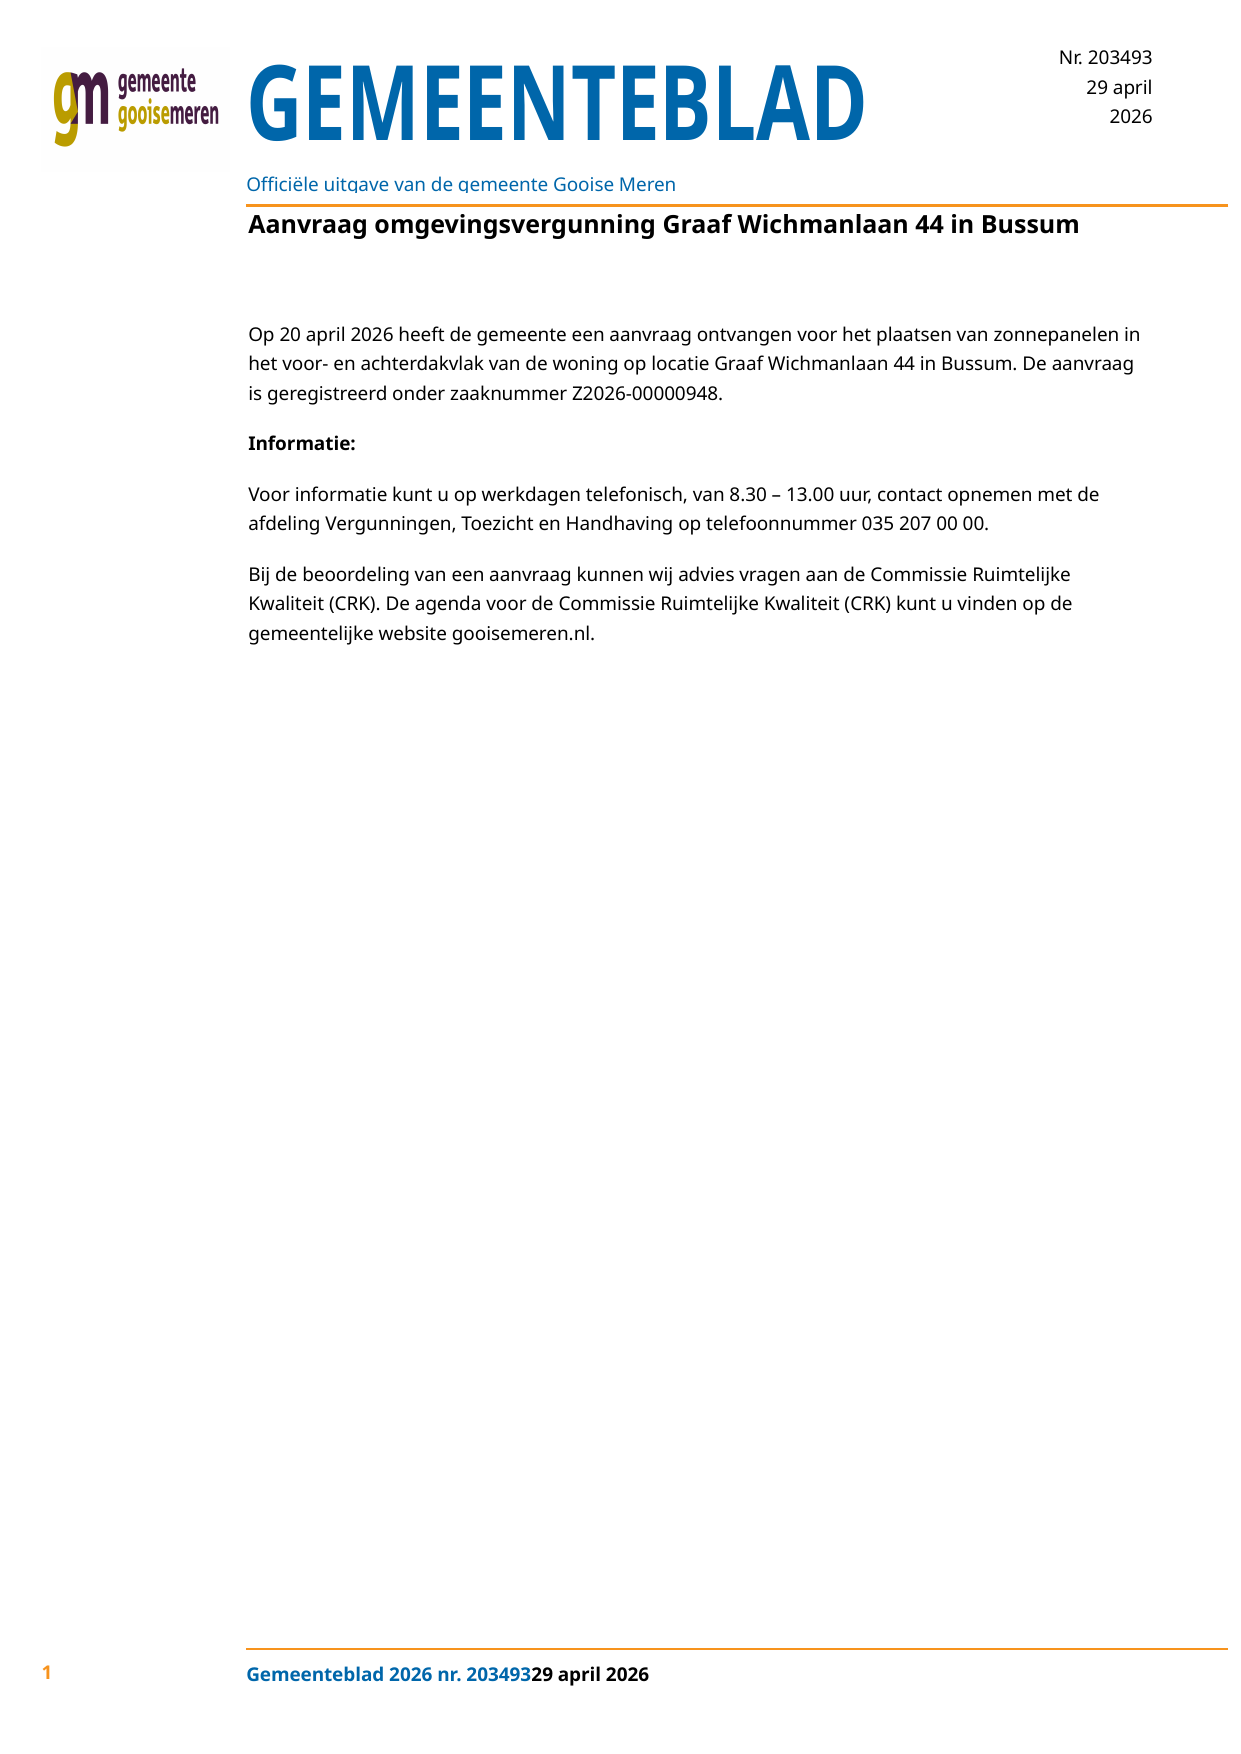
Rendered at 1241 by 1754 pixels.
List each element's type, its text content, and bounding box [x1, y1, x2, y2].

text Informatie: [248, 430, 1152, 456]
text Op 20 april 2026 heeft de gemeente een aanvraag ontvangen voor het plaatsen van zonnepanelen in het voor- en achterdakvlak van de woning op locatie Graaf Wichmanlaan 44 in Bussum. De aanvraag is geregistreerd onder zaaknummer Z2026-00000948. [248, 321, 1152, 406]
text Bij de beoordeling van een aanvraag kunnen wij advies vragen aan de Commissie Ruimtelijke Kwaliteit (CRK). De agenda voor de Commissie Ruimtelijke Kwaliteit (CRK) kunt u vinden op de gemeentelijke website gooisemeren.nl. [248, 561, 1152, 646]
text Aanvraag omgevingsvergunning Graaf Wichmanlaan 44 in Bussum [248, 207, 1152, 241]
picture [41, 47, 231, 172]
text Voor informatie kunt u op werkdagen telefonisch, van 8.30 – 13.00 uur, contact opnemen met de afdeling Vergunningen, Toezicht en Handhaving op telefoonnummer 035 207 00 00. [248, 481, 1152, 536]
